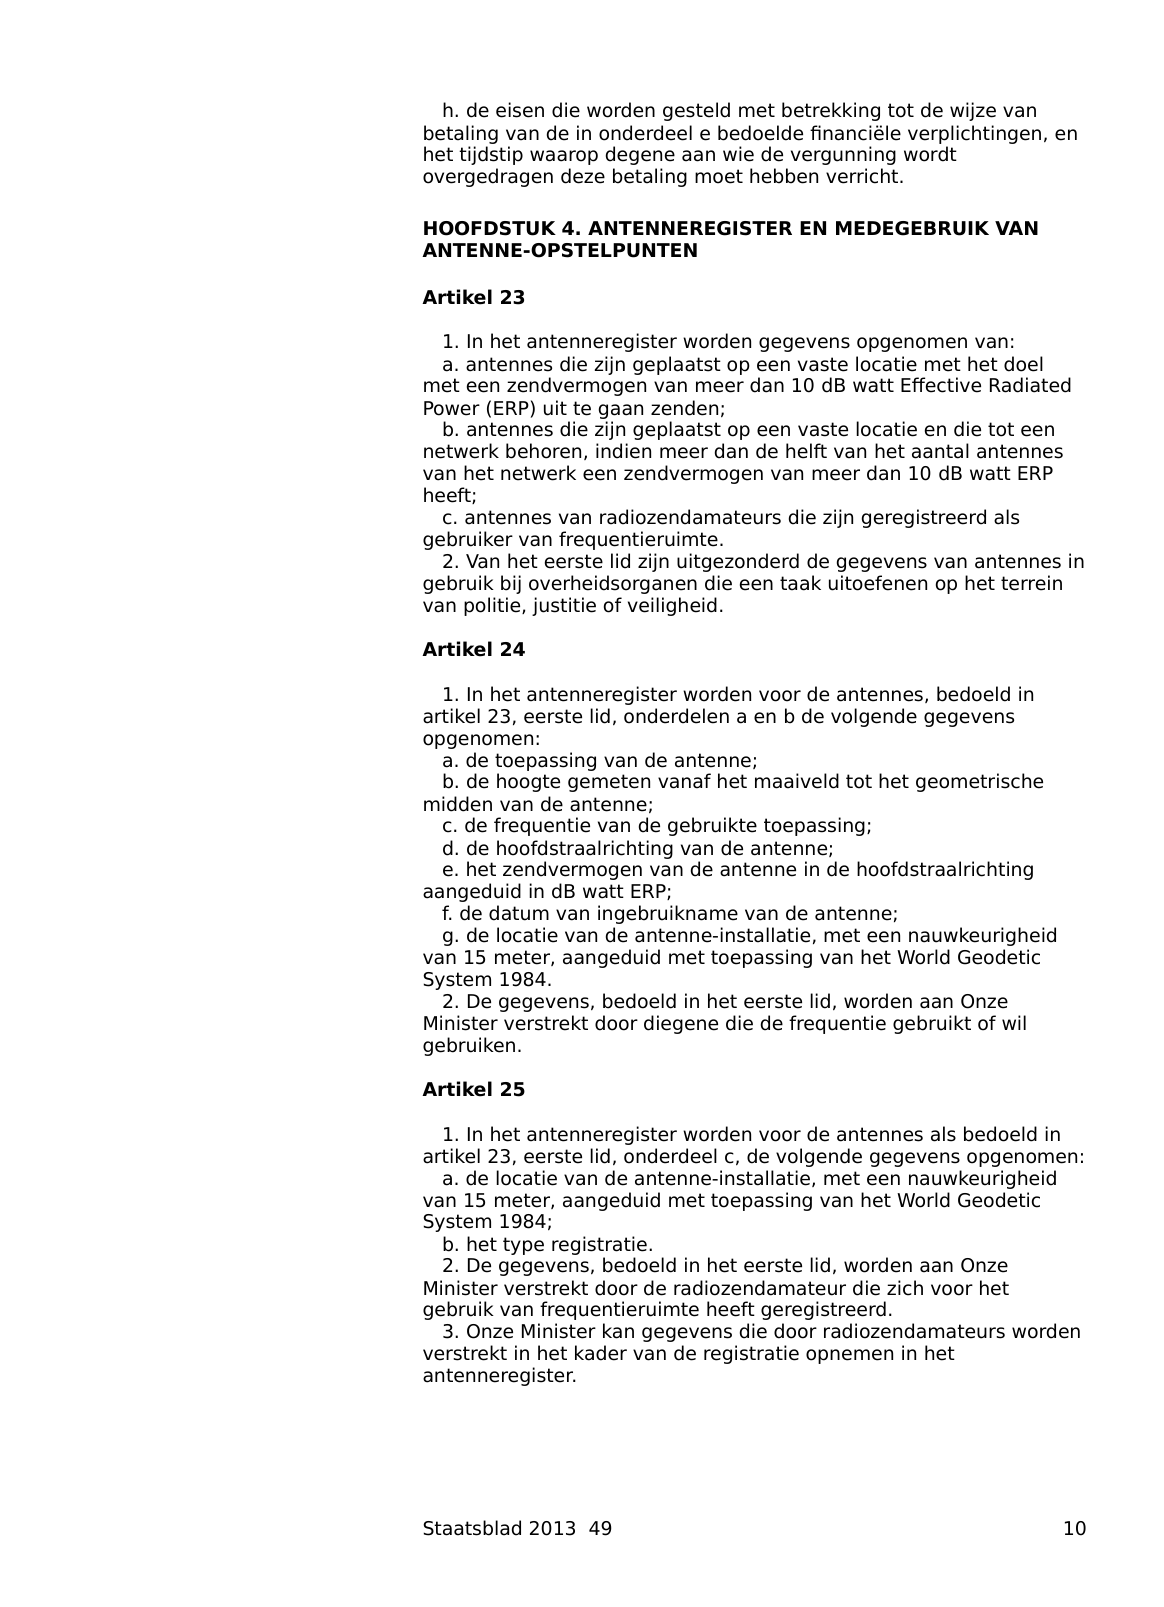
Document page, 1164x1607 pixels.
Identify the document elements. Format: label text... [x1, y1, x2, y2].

text 2. Van het eerste lid zijn uitgezonderd de gegevens van antennes in gebruik bij overheidsorganen die een taak uitoefenen op het terrein van politie, justitie of veiligheid. [422, 551, 1087, 617]
text 1. In het antenneregister worden gegevens opgenomen van: [422, 331, 1087, 353]
text 3. Onze Minister kan gegevens die door radiozendamateurs worden verstrekt in het kader van de registratie opnemen in het antenneregister. [422, 1321, 1087, 1387]
subtitle HOOFDSTUK 4. ANTENNEREGISTER EN MEDEGEBRUIK VAN ANTENNE-OPSTELPUNTEN [422, 218, 1087, 262]
text d. de hoofdstraalrichting van de antenne; [422, 837, 1087, 859]
text a. antennes die zijn geplaatst op een vaste locatie met het doel met een zendvermogen van meer dan 10 dB watt Effective Radiated Power (ERP) uit te gaan zenden; [422, 353, 1087, 419]
text f. de datum van ingebruikname van de antenne; [422, 903, 1087, 925]
subtitle Artikel 24 [422, 639, 1087, 661]
text b. het type registratie. [422, 1233, 1087, 1255]
text 2. De gegevens, bedoeld in het eerste lid, worden aan Onze Minister verstrekt door diegene die de frequentie gebruikt of wil gebruiken. [422, 991, 1087, 1057]
text 1. In het antenneregister worden voor de antennes, bedoeld in artikel 23, eerste lid, onderdelen a en b de volgende gegevens opgenomen: [422, 683, 1087, 749]
text a. de toepassing van de antenne; [422, 749, 1087, 771]
text e. het zendvermogen van de antenne in de hoofdstraalrichting aangeduid in dB watt ERP; [422, 859, 1087, 903]
text 1. In het antenneregister worden voor de antennes als bedoeld in artikel 23, eerste lid, onderdeel c, de volgende gegevens opgenomen: [422, 1123, 1087, 1167]
text c. antennes van radiozendamateurs die zijn geregistreerd als gebruiker van frequentieruimte. [422, 507, 1087, 551]
text a. de locatie van de antenne-installatie, met een nauwkeurigheid van 15 meter, aangeduid met toepassing van het World Geodetic System 1984; [422, 1167, 1087, 1233]
text b. de hoogte gemeten vanaf het maaiveld tot het geometrische midden van de antenne; [422, 771, 1087, 815]
text b. antennes die zijn geplaatst op een vaste locatie en die tot een netwerk behoren, indien meer dan de helft van het aantal antennes van het netwerk een zendvermogen van meer dan 10 dB watt ERP heeft; [422, 419, 1087, 507]
text g. de locatie van de antenne-installatie, met een nauwkeurigheid van 15 meter, aangeduid met toepassing van het World Geodetic System 1984. [422, 925, 1087, 991]
subtitle Artikel 23 [422, 287, 1087, 309]
text 2. De gegevens, bedoeld in het eerste lid, worden aan Onze Minister verstrekt door de radiozendamateur die zich voor het gebruik van frequentieruimte heeft geregistreerd. [422, 1255, 1087, 1321]
text c. de frequentie van de gebruikte toepassing; [422, 815, 1087, 837]
text h. de eisen die worden gesteld met betrekking tot de wijze van betaling van de in onderdeel e bedoelde financiële verplichtingen, en het tijdstip waarop degene aan wie de vergunning wordt overgedragen deze betaling moet hebben verricht. [422, 100, 1087, 188]
subtitle Artikel 25 [422, 1079, 1087, 1101]
